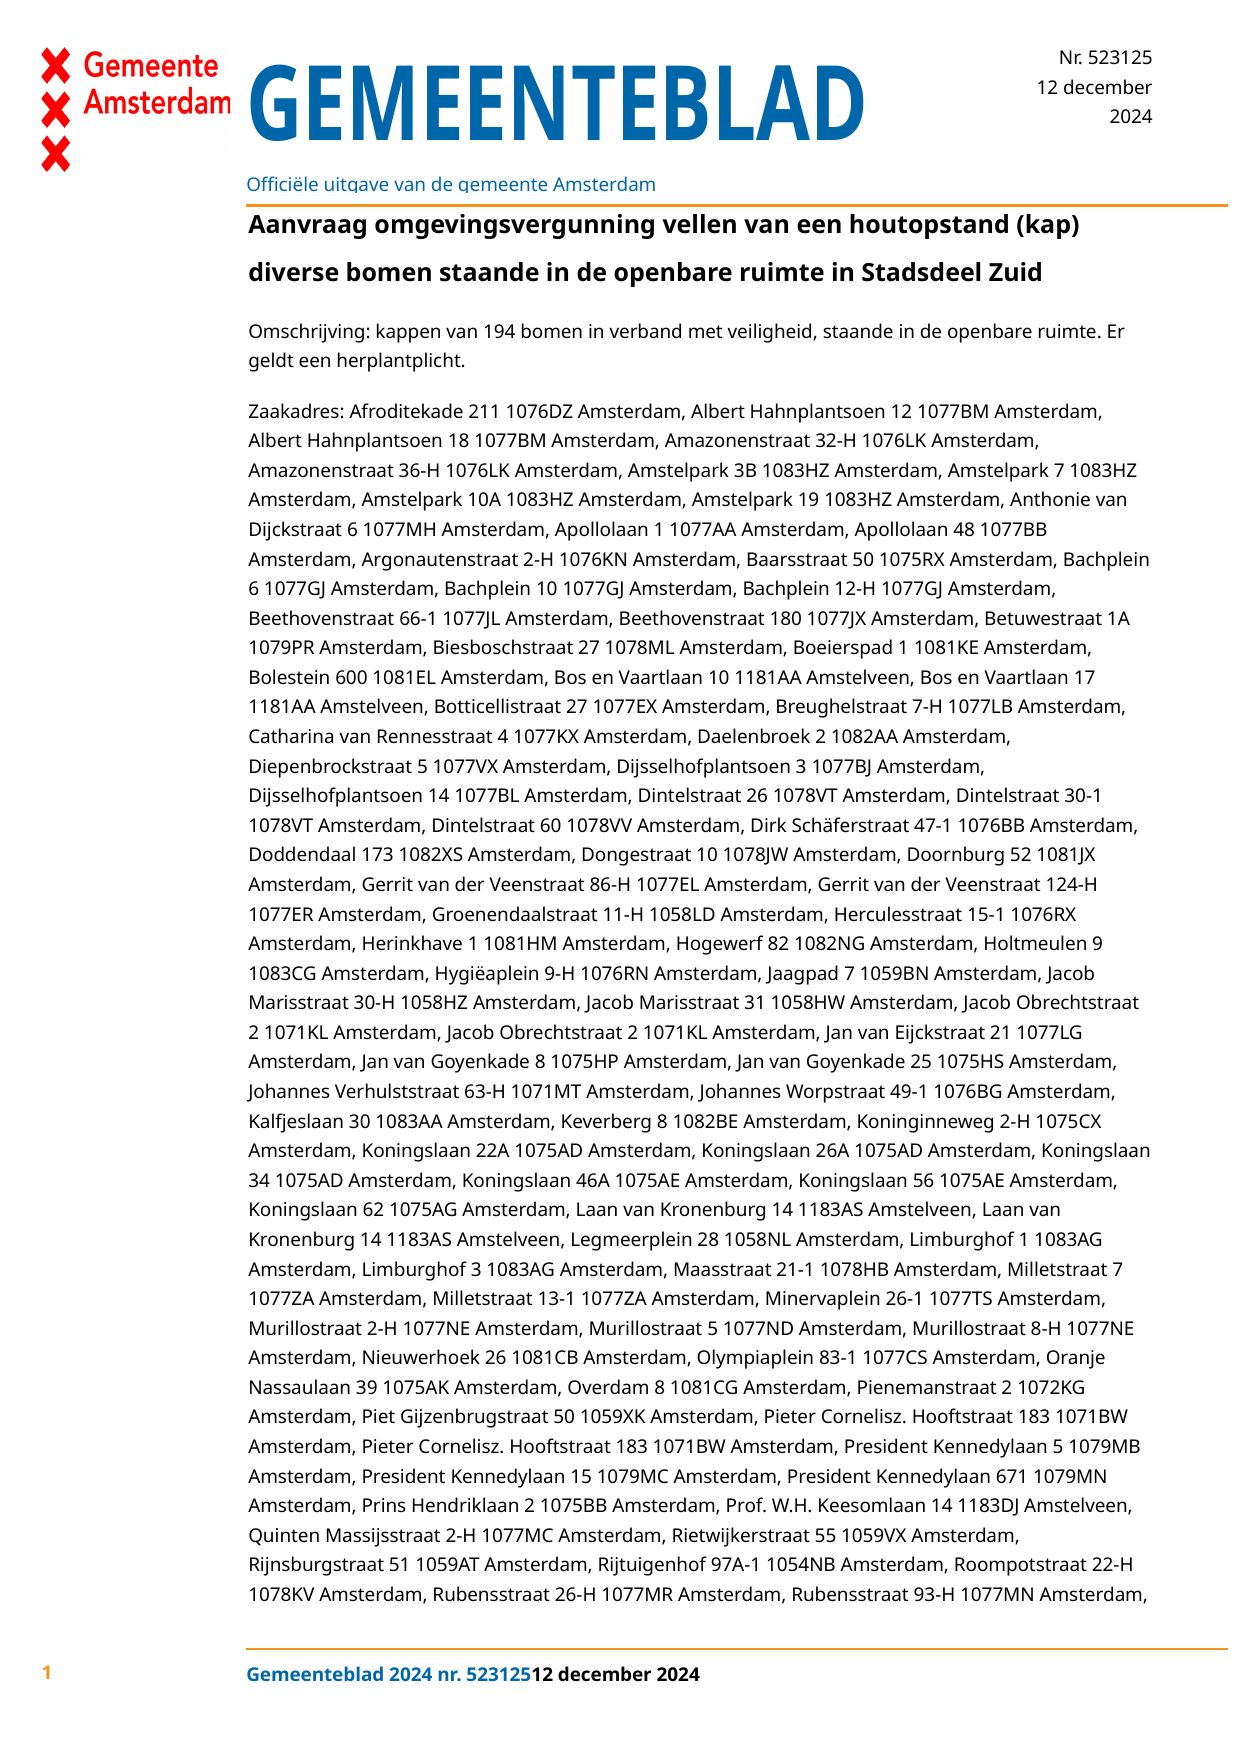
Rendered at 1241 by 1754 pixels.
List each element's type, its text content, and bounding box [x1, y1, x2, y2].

text Zaakadres: Afroditekade 211 1076DZ Amsterdam, Albert Hahnplantsoen 12 1077BM Amsterdam, Albert Hahnplantsoen 18 1077BM Amsterdam, Amazonenstraat 32-H 1076LK Amsterdam, Amazonenstraat 36-H 1076LK Amsterdam, Amstelpark 3B 1083HZ Amsterdam, Amstelpark 7 1083HZ Amsterdam, Amstelpark 10A 1083HZ Amsterdam, Amstelpark 19 1083HZ Amsterdam, Anthonie van Dijckstraat 6 1077MH Amsterdam, Apollolaan 1 1077AA Amsterdam, Apollolaan 48 1077BB Amsterdam, Argonautenstraat 2-H 1076KN Amsterdam, Baarsstraat 50 1075RX Amsterdam, Bachplein 6 1077GJ Amsterdam, Bachplein 10 1077GJ Amsterdam, Bachplein 12-H 1077GJ Amsterdam, Beethovenstraat 66-1 1077JL Amsterdam, Beethovenstraat 180 1077JX Amsterdam, Betuwestraat 1A 1079PR Amsterdam, Biesboschstraat 27 1078ML Amsterdam, Boeierspad 1 1081KE Amsterdam, Bolestein 600 1081EL Amsterdam, Bos en Vaartlaan 10 1181AA Amstelveen, Bos en Vaartlaan 17 1181AA Amstelveen, Botticellistraat 27 1077EX Amsterdam, Breughelstraat 7-H 1077LB Amsterdam, Catharina van Rennesstraat 4 1077KX Amsterdam, Daelenbroek 2 1082AA Amsterdam, Diepenbrockstraat 5 1077VX Amsterdam, Dijsselhofplantsoen 3 1077BJ Amsterdam, Dijsselhofplantsoen 14 1077BL Amsterdam, Dintelstraat 26 1078VT Amsterdam, Dintelstraat 30-1 1078VT Amsterdam, Dintelstraat 60 1078VV Amsterdam, Dirk Schäferstraat 47-1 1076BB Amsterdam, Doddendaal 173 1082XS Amsterdam, Dongestraat 10 1078JW Amsterdam, Doornburg 52 1081JX Amsterdam, Gerrit van der Veenstraat 86-H 1077EL Amsterdam, Gerrit van der Veenstraat 124-H 1077ER Amsterdam, Groenendaalstraat 11-H 1058LD Amsterdam, Herculesstraat 15-1 1076RX Amsterdam, Herinkhave 1 1081HM Amsterdam, Hogewerf 82 1082NG Amsterdam, Holtmeulen 9 1083CG Amsterdam, Hygiëaplein 9-H 1076RN Amsterdam, Jaagpad 7 1059BN Amsterdam, Jacob Marisstraat 30-H 1058HZ Amsterdam, Jacob Marisstraat 31 1058HW Amsterdam, Jacob Obrechtstraat 2 1071KL Amsterdam, Jacob Obrechtstraat 2 1071KL Amsterdam, Jan van Eijckstraat 21 1077LG Amsterdam, Jan van Goyenkade 8 1075HP Amsterdam, Jan van Goyenkade 25 1075HS Amsterdam, Johannes Verhulststraat 63-H 1071MT Amsterdam, Johannes Worpstraat 49-1 1076BG Amsterdam, Kalfjeslaan 30 1083AA Amsterdam, Keverberg 8 1082BE Amsterdam, Koninginneweg 2-H 1075CX Amsterdam, Koningslaan 22A 1075AD Amsterdam, Koningslaan 26A 1075AD Amsterdam, Koningslaan 34 1075AD Amsterdam, Koningslaan 46A 1075AE Amsterdam, Koningslaan 56 1075AE Amsterdam, Koningslaan 62 1075AG Amsterdam, Laan van Kronenburg 14 1183AS Amstelveen, Laan van Kronenburg 14 1183AS Amstelveen, Legmeerplein 28 1058NL Amsterdam, Limburghof 1 1083AG Amsterdam, Limburghof 3 1083AG Amsterdam, Maasstraat 21-1 1078HB Amsterdam, Milletstraat 7 1077ZA Amsterdam, Milletstraat 13-1 1077ZA Amsterdam, Minervaplein 26-1 1077TS Amsterdam, Murillostraat 2-H 1077NE Amsterdam, Murillostraat 5 1077ND Amsterdam, Murillostraat 8-H 1077NE Amsterdam, Nieuwerhoek 26 1081CB Amsterdam, Olympiaplein 83-1 1077CS Amsterdam, Oranje Nassaulaan 39 1075AK Amsterdam, Overdam 8 1081CG Amsterdam, Pienemanstraat 2 1072KG Amsterdam, Piet Gijzenbrugstraat 50 1059XK Amsterdam, Pieter Cornelisz. Hooftstraat 183 1071BW Amsterdam, Pieter Cornelisz. Hooftstraat 183 1071BW Amsterdam, President Kennedylaan 5 1079MB Amsterdam, President Kennedylaan 15 1079MC Amsterdam, President Kennedylaan 671 1079MN Amsterdam, Prins Hendriklaan 2 1075BB Amsterdam, Prof. W.H. Keesomlaan 14 1183DJ Amstelveen, Quinten Massijsstraat 2-H 1077MC Amsterdam, Rietwijkerstraat 55 1059VX Amsterdam, Rijnsburgstraat 51 1059AT Amsterdam, Rijtuigenhof 97A-1 1054NB Amsterdam, Roompotstraat 22-H 1078KV Amsterdam, Rubensstraat 26-H 1077MR Amsterdam, Rubensstraat 93-H 1077MN Amsterdam, [248, 398, 1152, 1607]
picture [41, 47, 231, 172]
text Aanvraag omgevingsvergunning vellen van een houtopstand (kap) diverse bomen staande in de openbare ruimte in Stadsdeel Zuid [248, 207, 1152, 288]
text Omschrijving: kappen van 194 bomen in verband met veiligheid, staande in de openbare ruimte. Er geldt een herplantplicht. [248, 318, 1152, 373]
